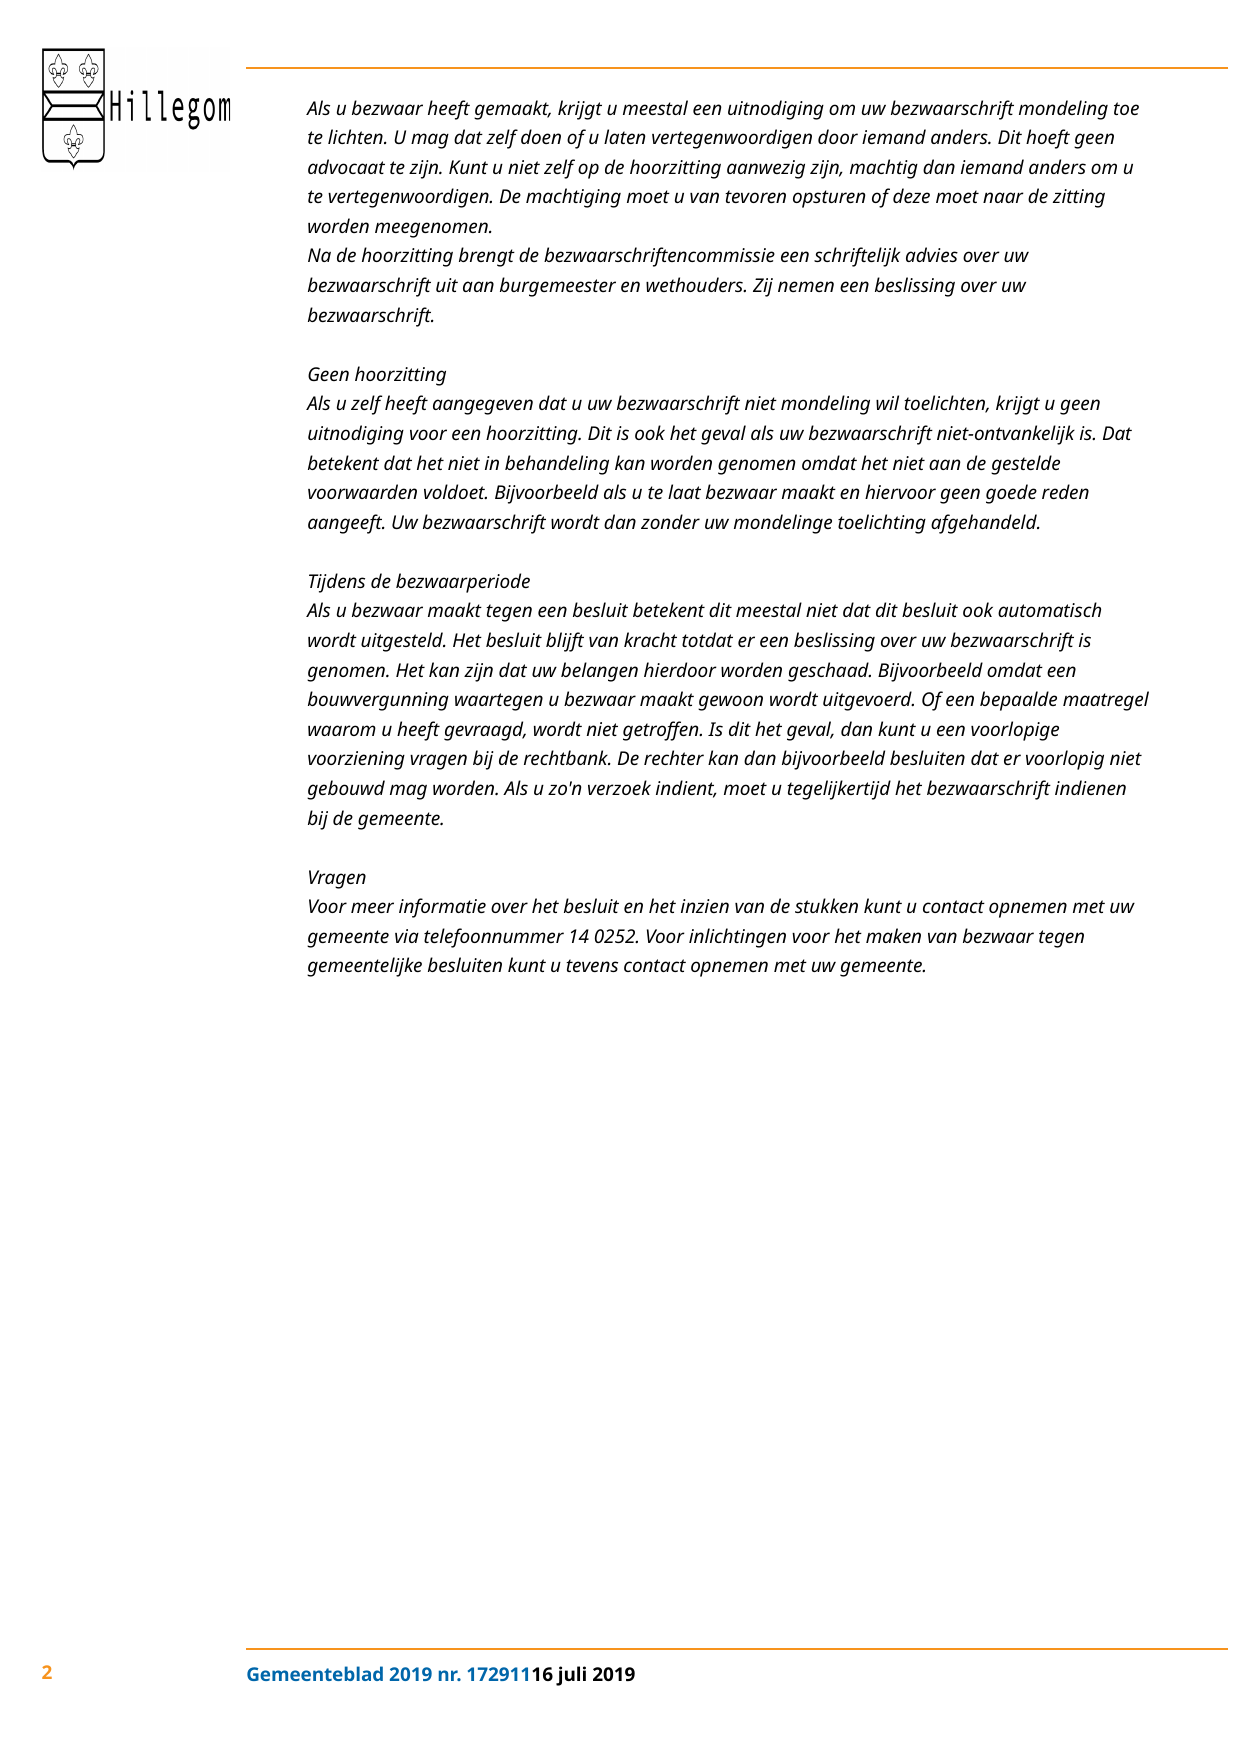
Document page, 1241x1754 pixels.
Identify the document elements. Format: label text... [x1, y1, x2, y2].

picture [41, 47, 231, 172]
list Na de hoorzitting brengt de bezwaarschriftencommissie een schriftelijk advies over uw bezwaarschrift uit aan burgemeester en wethouders. Zij nemen een beslissing over uw bezwaarschrift. [248, 243, 1152, 328]
list Als u bezwaar maakt tegen een besluit betekent dit meestal niet dat dit besluit ook automatisch wordt uitgesteld. Het besluit blijft van kracht totdat er een beslissing over uw bezwaarschrift is genomen. Het kan zijn dat uw belangen hierdoor worden geschaad. Bijvoorbeeld omdat een bouwvergunning waartegen u bezwaar maakt gewoon wordt uitgevoerd. Of een bepaalde maatregel waarom u heeft gevraagd, wordt niet getroffen. Is dit het geval, dan kunt u een voorlopige voorziening vragen bij de rechtbank. De rechter kan dan bijvoorbeeld besluiten dat er voorlopig niet gebouwd mag worden. Als u zo'n verzoek indient, moet u tegelijkertijd het bezwaarschrift indienen bij de gemeente. [248, 598, 1152, 831]
list Geen hoorzitting [248, 361, 1152, 387]
list Tijdens de bezwaarperiode [248, 568, 1152, 594]
list Als u bezwaar heeft gemaakt, krijgt u meestal een uitnodiging om uw bezwaarschrift mondeling toe te lichten. U mag dat zelf doen of u laten vertegenwoordigen door iemand anders. Dit hoeft geen advocaat te zijn. Kunt u niet zelf op de hoorzitting aanwezig zijn, machtig dan iemand anders om u te vertegenwoordigen. De machtiging moet u van tevoren opsturen of deze moet naar de zitting worden meegenomen. [248, 95, 1152, 239]
list Voor meer informatie over het besluit en het inzien van de stukken kunt u contact opnemen met uw gemeente via telefoonnummer 14 0252. Voor inlichtingen voor het maken van bezwaar tegen gemeentelijke besluiten kunt u tevens contact opnemen met uw gemeente. [248, 893, 1152, 978]
list Als u zelf heeft aangegeven dat u uw bezwaarschrift niet mondeling wil toelichten, krijgt u geen uitnodiging voor een hoorzitting. Dit is ook het geval als uw bezwaarschrift niet-ontvankelijk is. Dat betekent dat het niet in behandeling kan worden genomen omdat het niet aan de gestelde voorwaarden voldoet. Bijvoorbeeld als u te laat bezwaar maakt en hiervoor geen goede reden aangeeft. Uw bezwaarschrift wordt dan zonder uw mondelinge toelichting afgehandeld. [248, 391, 1152, 535]
list Vragen [248, 864, 1152, 890]
